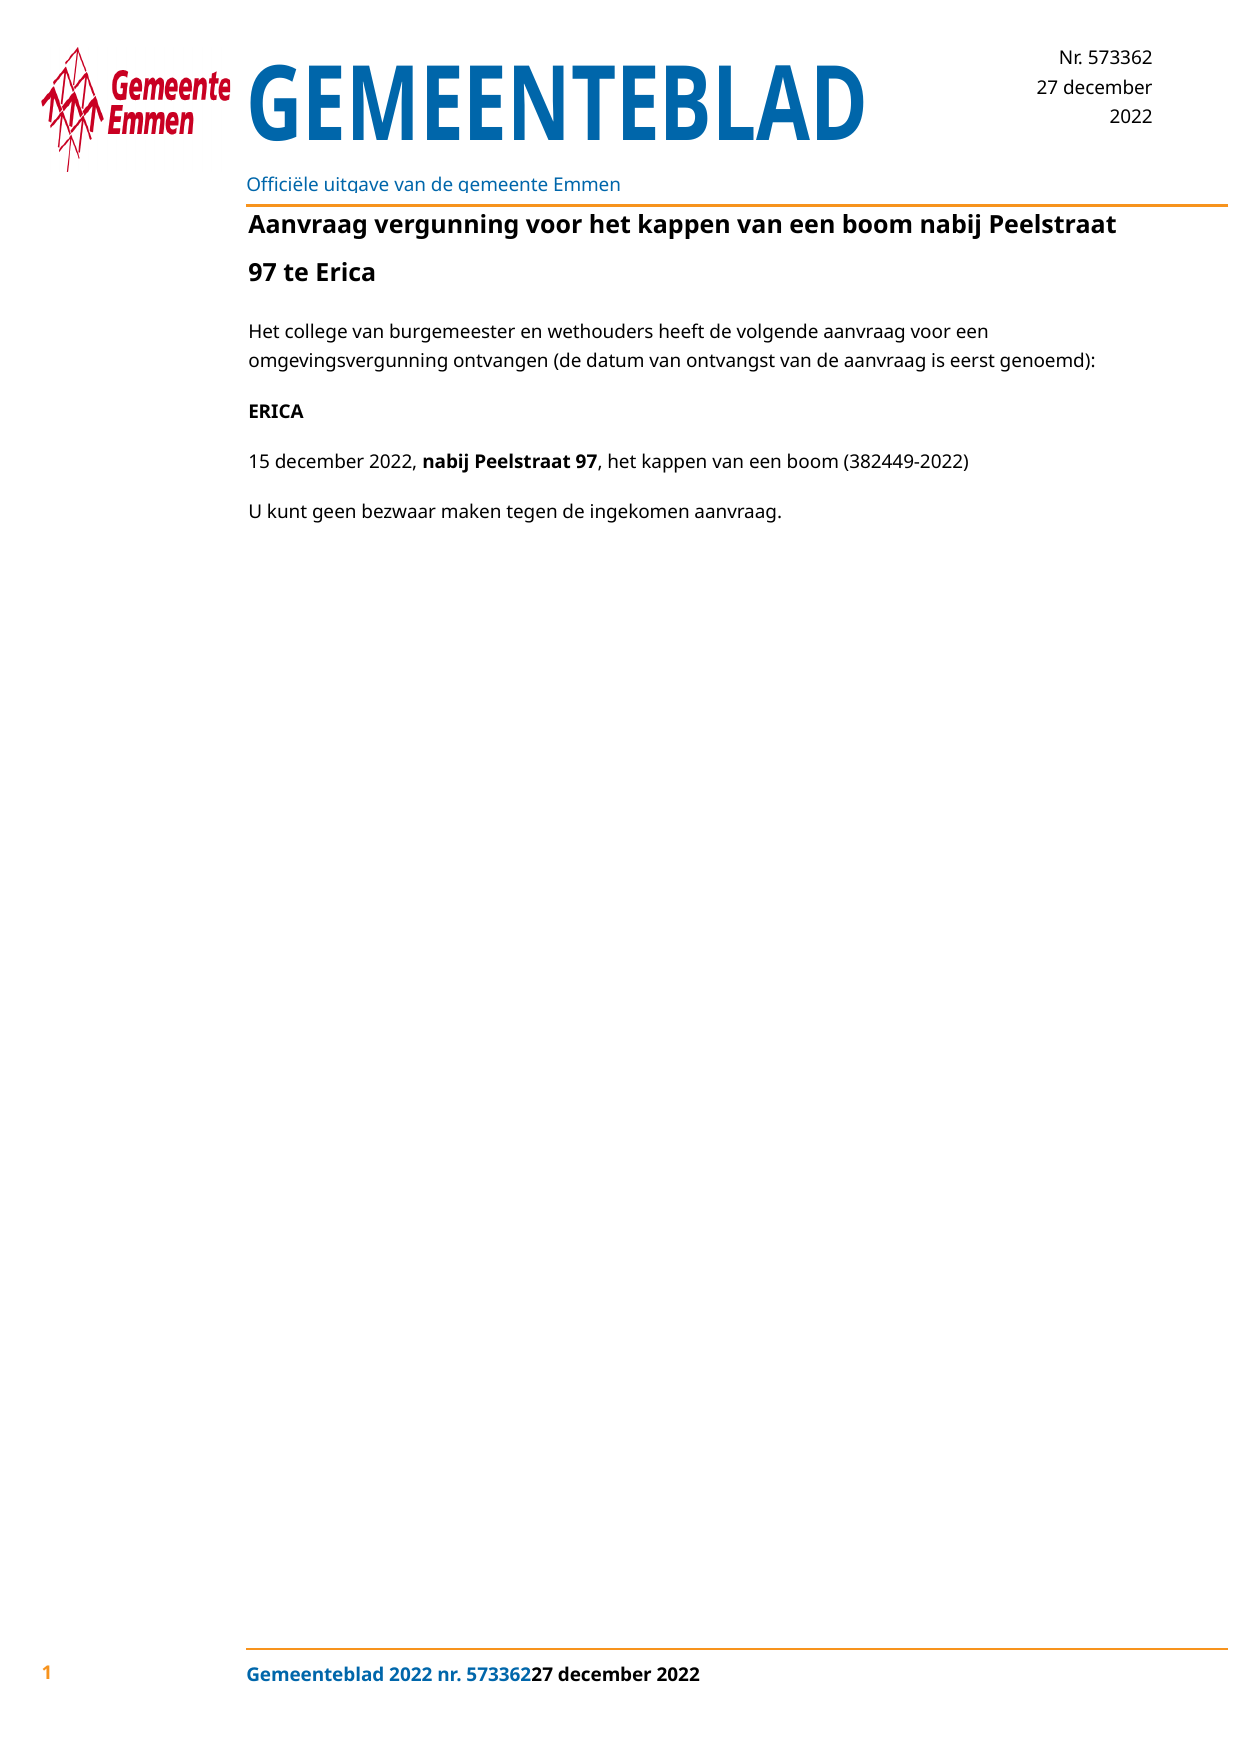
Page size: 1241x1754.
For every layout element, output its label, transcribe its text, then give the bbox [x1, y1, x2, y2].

picture [41, 47, 231, 172]
text ERICA [248, 398, 1152, 424]
text Aanvraag vergunning voor het kappen van een boom nabij Peelstraat 97 te Erica [248, 207, 1152, 288]
text Het college van burgemeester en wethouders heeft de volgende aanvraag voor een omgevingsvergunning ontvangen (de datum van ontvangst van de aanvraag is eerst genoemd): [248, 318, 1152, 373]
text 15 december 2022, nabij Peelstraat 97, het kappen van een boom (382449-2022) [248, 448, 1152, 474]
text U kunt geen bezwaar maken tegen de ingekomen aanvraag. [248, 499, 1152, 524]
